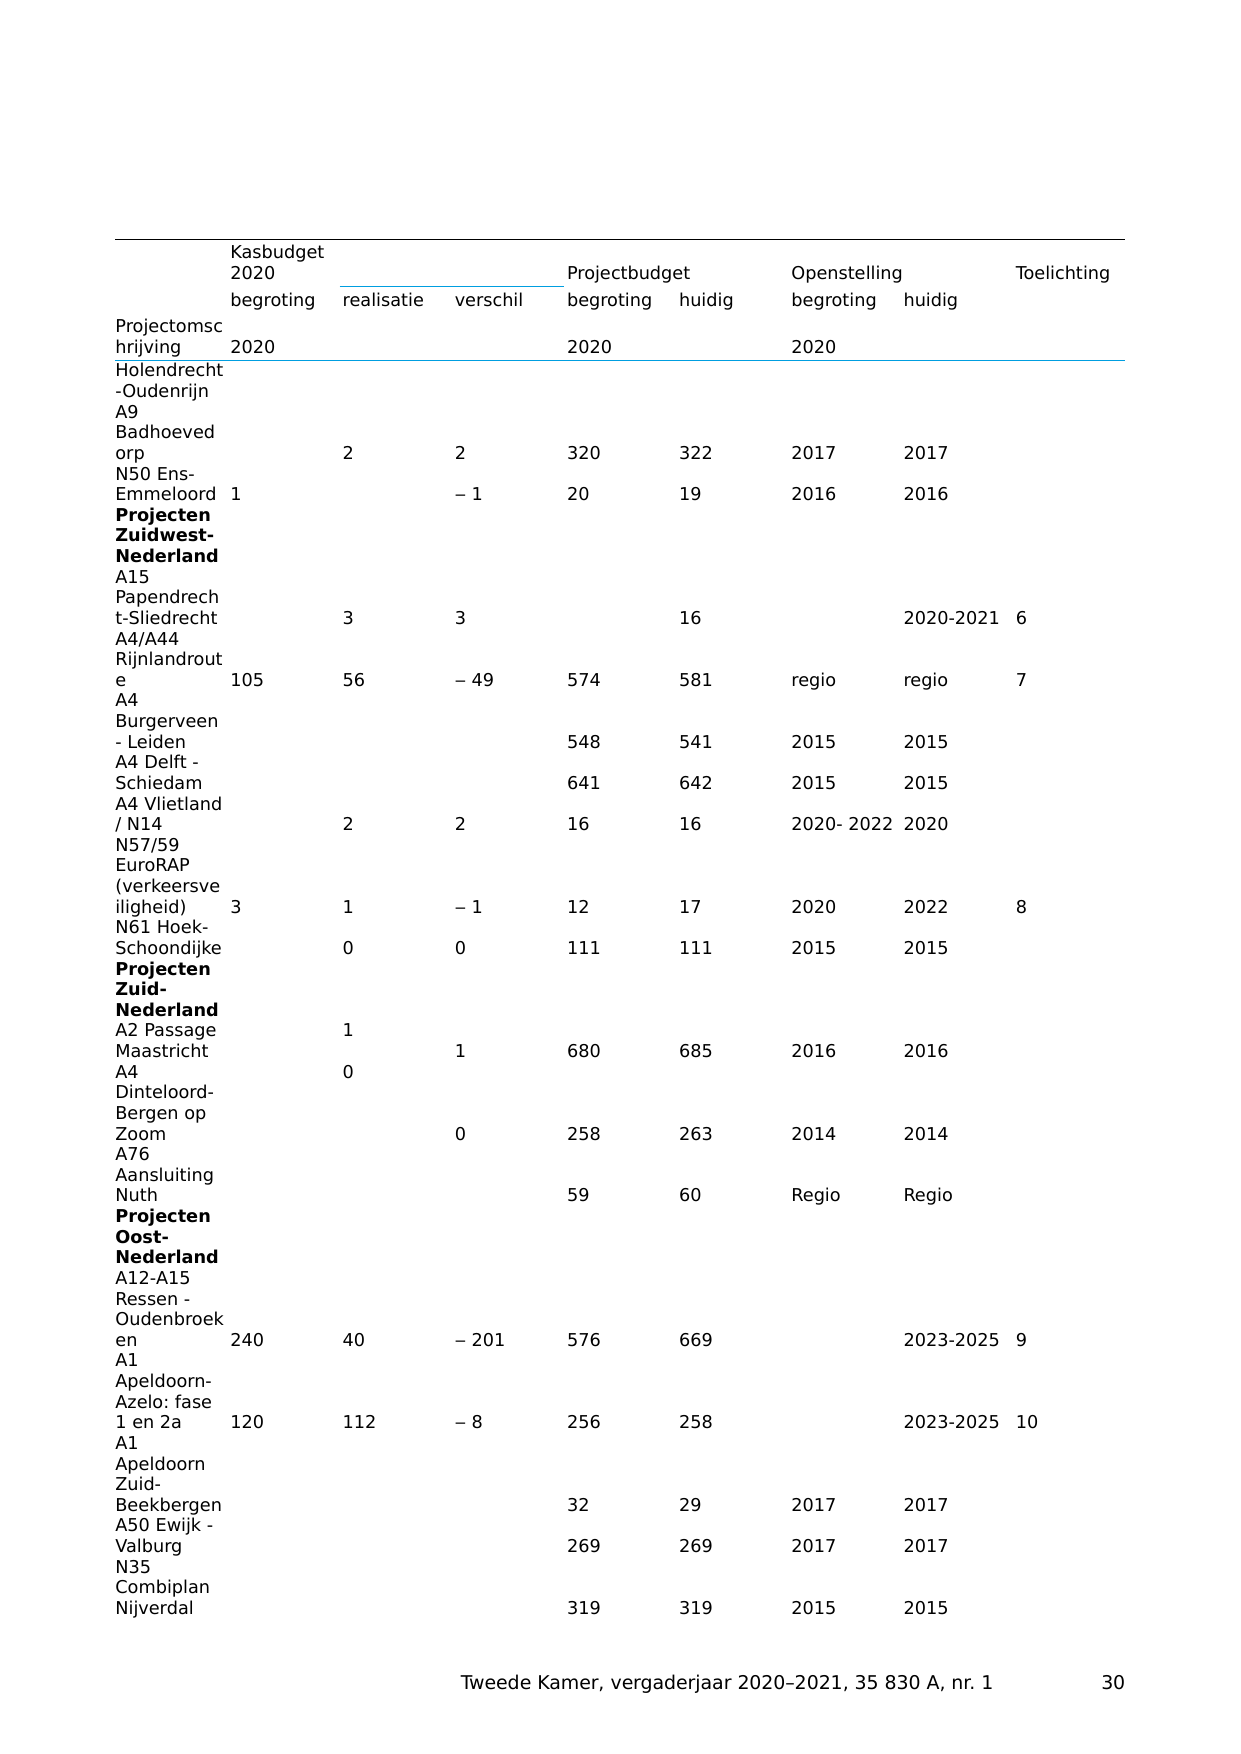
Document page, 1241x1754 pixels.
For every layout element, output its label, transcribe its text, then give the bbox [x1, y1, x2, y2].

table_cell 319 [564, 1557, 676, 1618]
table_cell A2 Passage Maastricht [115, 1020, 227, 1062]
table_cell [564, 567, 676, 628]
table_cell 581 [676, 629, 788, 690]
table_cell Projecten Oost-Nederland [115, 1206, 227, 1268]
table_cell [340, 1144, 452, 1206]
table_cell Projectomschrijving [115, 313, 227, 360]
table_cell 2017 [788, 1433, 900, 1515]
table_cell 2015 [900, 690, 1013, 752]
table_cell 240 [227, 1268, 339, 1350]
table_cell 2016 [900, 1020, 1013, 1062]
table_cell 2015 [900, 917, 1013, 958]
table_cell 0 [452, 1062, 564, 1144]
table_cell 256 [564, 1350, 676, 1433]
table_cell [1013, 794, 1125, 835]
table_cell 6 [1013, 567, 1125, 628]
table_cell [452, 1515, 564, 1557]
table_cell 319 [676, 1557, 788, 1618]
table_cell 576 [564, 1268, 676, 1350]
table_cell A50 Ewijk - Valburg [115, 1515, 227, 1557]
table_cell [1013, 1144, 1125, 1206]
table_cell Kasbudget 2020 [227, 240, 339, 286]
table_cell [227, 402, 339, 463]
table_cell A15 Papendrecht-Sliedrecht [115, 567, 227, 628]
table_cell 680 [564, 1020, 676, 1062]
table_cell [1013, 1515, 1125, 1557]
table_cell 2015 [788, 1557, 900, 1618]
table_cell [788, 361, 900, 402]
table_cell A1 Apeldoorn-Azelo: fase 1 en 2a [115, 1350, 227, 1433]
table_cell [227, 690, 339, 752]
table_cell [1013, 1557, 1125, 1618]
table_cell [227, 959, 339, 1020]
table_cell [452, 1144, 564, 1206]
table_cell [1013, 1433, 1125, 1515]
table_cell [227, 567, 339, 628]
table_cell 2020-2021 [900, 567, 1013, 628]
table_cell Openstelling [788, 240, 1013, 286]
table_cell 2017 [900, 1433, 1013, 1515]
table_cell [900, 1206, 1013, 1268]
table_cell [452, 313, 564, 360]
table_cell 2016 [788, 1020, 900, 1062]
table_cell [1013, 1020, 1125, 1062]
table_cell 2020 [564, 313, 676, 360]
table_cell 669 [676, 1268, 788, 1350]
table_cell A4 Dinteloord-Bergen op Zoom [115, 1062, 227, 1144]
table_cell [227, 1206, 339, 1268]
table_cell [1013, 917, 1125, 958]
table_cell 2014 [788, 1062, 900, 1144]
table_cell 3 [340, 567, 452, 628]
table_cell 2017 [900, 1515, 1013, 1557]
table_cell 20 [564, 464, 676, 505]
table_cell [1013, 505, 1125, 567]
table_cell 3 [227, 835, 339, 917]
table_cell [676, 361, 788, 402]
table_cell 642 [676, 752, 788, 793]
table_cell [227, 1144, 339, 1206]
table_cell [564, 959, 676, 1020]
table_cell 258 [676, 1350, 788, 1433]
table_cell 2016 [900, 464, 1013, 505]
table_cell [340, 752, 452, 793]
table_cell [227, 1062, 339, 1144]
table_cell 19 [676, 464, 788, 505]
table_cell 9 [1013, 1268, 1125, 1350]
table_cell [1013, 752, 1125, 793]
table_cell begroting [788, 286, 900, 313]
table_cell A76 Aansluiting Nuth [115, 1144, 227, 1206]
table_cell [452, 240, 564, 286]
table_cell [452, 752, 564, 793]
table_cell 2015 [788, 917, 900, 958]
table_cell [340, 240, 452, 286]
table_cell ‒ 1 [452, 464, 564, 505]
table_cell 2017 [900, 402, 1013, 463]
table_cell 2015 [788, 690, 900, 752]
table_cell [227, 1557, 339, 1618]
table_cell Toelichting [1013, 240, 1125, 286]
table_cell [1013, 464, 1125, 505]
table_cell 2015 [900, 1557, 1013, 1618]
table_cell 2 [452, 402, 564, 463]
table_cell ‒ 8 [452, 1350, 564, 1433]
table_cell [564, 361, 676, 402]
table_cell 2015 [900, 752, 1013, 793]
table_cell [227, 505, 339, 567]
table_cell 2023-2025 [900, 1350, 1013, 1433]
table_cell begroting [564, 286, 676, 313]
table_cell [452, 690, 564, 752]
table_cell 269 [564, 1515, 676, 1557]
table_cell 2 [340, 794, 452, 835]
table_cell 2016 [788, 464, 900, 505]
table_cell A12-A15 Ressen - Oudenbroeken [115, 1268, 227, 1350]
table_cell [788, 959, 900, 1020]
table_cell [564, 505, 676, 567]
table_cell 0 [340, 1062, 452, 1144]
table_cell [676, 505, 788, 567]
table_cell A1 Apeldoorn Zuid-Beekbergen [115, 1433, 227, 1515]
table_cell ‒ 201 [452, 1268, 564, 1350]
table_cell regio [900, 629, 1013, 690]
table_cell [340, 959, 452, 1020]
table_cell ‒ 49 [452, 629, 564, 690]
table_cell 263 [676, 1062, 788, 1144]
table_cell 59 [564, 1144, 676, 1206]
table_cell ‒ 1 [452, 835, 564, 917]
table_cell [340, 313, 452, 360]
table_cell [1013, 959, 1125, 1020]
table_cell 1 [227, 464, 339, 505]
table_cell N57/59 EuroRAP (verkeersveiligheid) [115, 835, 227, 917]
table_cell 541 [676, 690, 788, 752]
table_cell [788, 1206, 900, 1268]
table_cell [227, 1020, 339, 1062]
table_cell Regio [788, 1144, 900, 1206]
table_cell [788, 505, 900, 567]
table_cell [340, 505, 452, 567]
table_cell 120 [227, 1350, 339, 1433]
table_cell [452, 505, 564, 567]
table_cell 1 [340, 835, 452, 917]
table_cell 105 [227, 629, 339, 690]
table_cell [452, 959, 564, 1020]
table_cell [900, 313, 1013, 360]
table_cell 12 [564, 835, 676, 917]
table_cell Projecten Zuid-Nederland [115, 959, 227, 1020]
table_cell [788, 1350, 900, 1433]
table_cell A4 Delft - Schiedam [115, 752, 227, 793]
table_cell Regio [900, 1144, 1013, 1206]
table_cell [115, 240, 227, 286]
table_cell realisatie [340, 287, 452, 313]
table_cell N61 Hoek-Schoondijke [115, 917, 227, 958]
table_cell 56 [340, 629, 452, 690]
table_cell [564, 1206, 676, 1268]
table_cell [227, 1515, 339, 1557]
table_cell 2 [452, 794, 564, 835]
table_cell 322 [676, 402, 788, 463]
table_cell 548 [564, 690, 676, 752]
table_cell 0 [340, 917, 452, 958]
table_cell [452, 1557, 564, 1618]
table_cell 111 [676, 917, 788, 958]
table_cell huidig [676, 286, 788, 313]
table_cell 3 [452, 567, 564, 628]
table_cell Projecten Zuidwest-Nederland [115, 505, 227, 567]
table_cell 1 [340, 1020, 452, 1062]
table_cell [340, 1433, 452, 1515]
table_cell [788, 567, 900, 628]
table_cell 60 [676, 1144, 788, 1206]
table_cell [340, 1557, 452, 1618]
table_cell [115, 286, 227, 313]
table_cell [1013, 286, 1125, 313]
table_cell [340, 690, 452, 752]
table_cell [340, 1515, 452, 1557]
table_cell 269 [676, 1515, 788, 1557]
table_cell regio [788, 629, 900, 690]
table_cell [676, 313, 788, 360]
table_cell [227, 794, 339, 835]
table_cell [227, 917, 339, 958]
table_cell [788, 1268, 900, 1350]
table_cell 2020 [227, 313, 339, 360]
table_cell 17 [676, 835, 788, 917]
table_cell 2020- 2022 [788, 794, 900, 835]
table_cell 0 [452, 917, 564, 958]
table_cell [227, 361, 339, 402]
table_cell 2017 [788, 402, 900, 463]
table_cell 2017 [788, 1515, 900, 1557]
table_cell [676, 1206, 788, 1268]
table_cell [340, 1206, 452, 1268]
table_cell Holendrecht-Oudenrijn [115, 361, 227, 402]
table_cell [676, 959, 788, 1020]
table_cell 2015 [788, 752, 900, 793]
table_cell 10 [1013, 1350, 1125, 1433]
table_cell 2020 [788, 313, 900, 360]
table_cell verschil [452, 287, 564, 313]
table_cell 2014 [900, 1062, 1013, 1144]
table_cell [1013, 313, 1125, 360]
table_cell 1 [452, 1020, 564, 1062]
table_cell [900, 505, 1013, 567]
table_cell A4 Burgerveen - Leiden [115, 690, 227, 752]
table_cell A4/A44 Rijnlandroute [115, 629, 227, 690]
table_cell [1013, 402, 1125, 463]
table_cell [1013, 1206, 1125, 1268]
table_cell [227, 752, 339, 793]
table_header Tabel 14 Projectoverzicht behorende bij 12.03.01: Realisatieprogramma Hoofdwegennet (bedragen x € 1 miljoen) [115, 191, 1125, 239]
table_cell 29 [676, 1433, 788, 1515]
table_cell [900, 361, 1013, 402]
table_cell [227, 1433, 339, 1515]
table_cell 7 [1013, 629, 1125, 690]
table_cell 685 [676, 1020, 788, 1062]
table_cell 258 [564, 1062, 676, 1144]
table_cell 574 [564, 629, 676, 690]
table_cell [1013, 1062, 1125, 1144]
table_cell [1013, 690, 1125, 752]
table_cell 2020 [900, 794, 1013, 835]
table_cell [452, 1433, 564, 1515]
table_cell 8 [1013, 835, 1125, 917]
table_cell 40 [340, 1268, 452, 1350]
table_cell [340, 361, 452, 402]
table_cell A4 Vlietland / N14 [115, 794, 227, 835]
table_cell 2 [340, 402, 452, 463]
table_cell 16 [564, 794, 676, 835]
table_cell [340, 464, 452, 505]
table_cell [452, 361, 564, 402]
table_cell 641 [564, 752, 676, 793]
table_cell 16 [676, 794, 788, 835]
table_cell Projectbudget [564, 240, 788, 286]
table_cell 111 [564, 917, 676, 958]
table_cell N50 Ens-Emmeloord [115, 464, 227, 505]
table_cell A9 Badhoevedorp [115, 402, 227, 463]
table_cell 32 [564, 1433, 676, 1515]
table_cell 2022 [900, 835, 1013, 917]
table_cell [1013, 361, 1125, 402]
table_cell 112 [340, 1350, 452, 1433]
table_cell 2023-2025 [900, 1268, 1013, 1350]
table_cell [452, 1206, 564, 1268]
table_cell [900, 959, 1013, 1020]
table_cell 320 [564, 402, 676, 463]
table_cell begroting [227, 286, 339, 313]
table_cell 2020 [788, 835, 900, 917]
table_cell huidig [900, 286, 1013, 313]
table_cell N35 Combiplan Nijverdal [115, 1557, 227, 1618]
table_cell 16 [676, 567, 788, 628]
